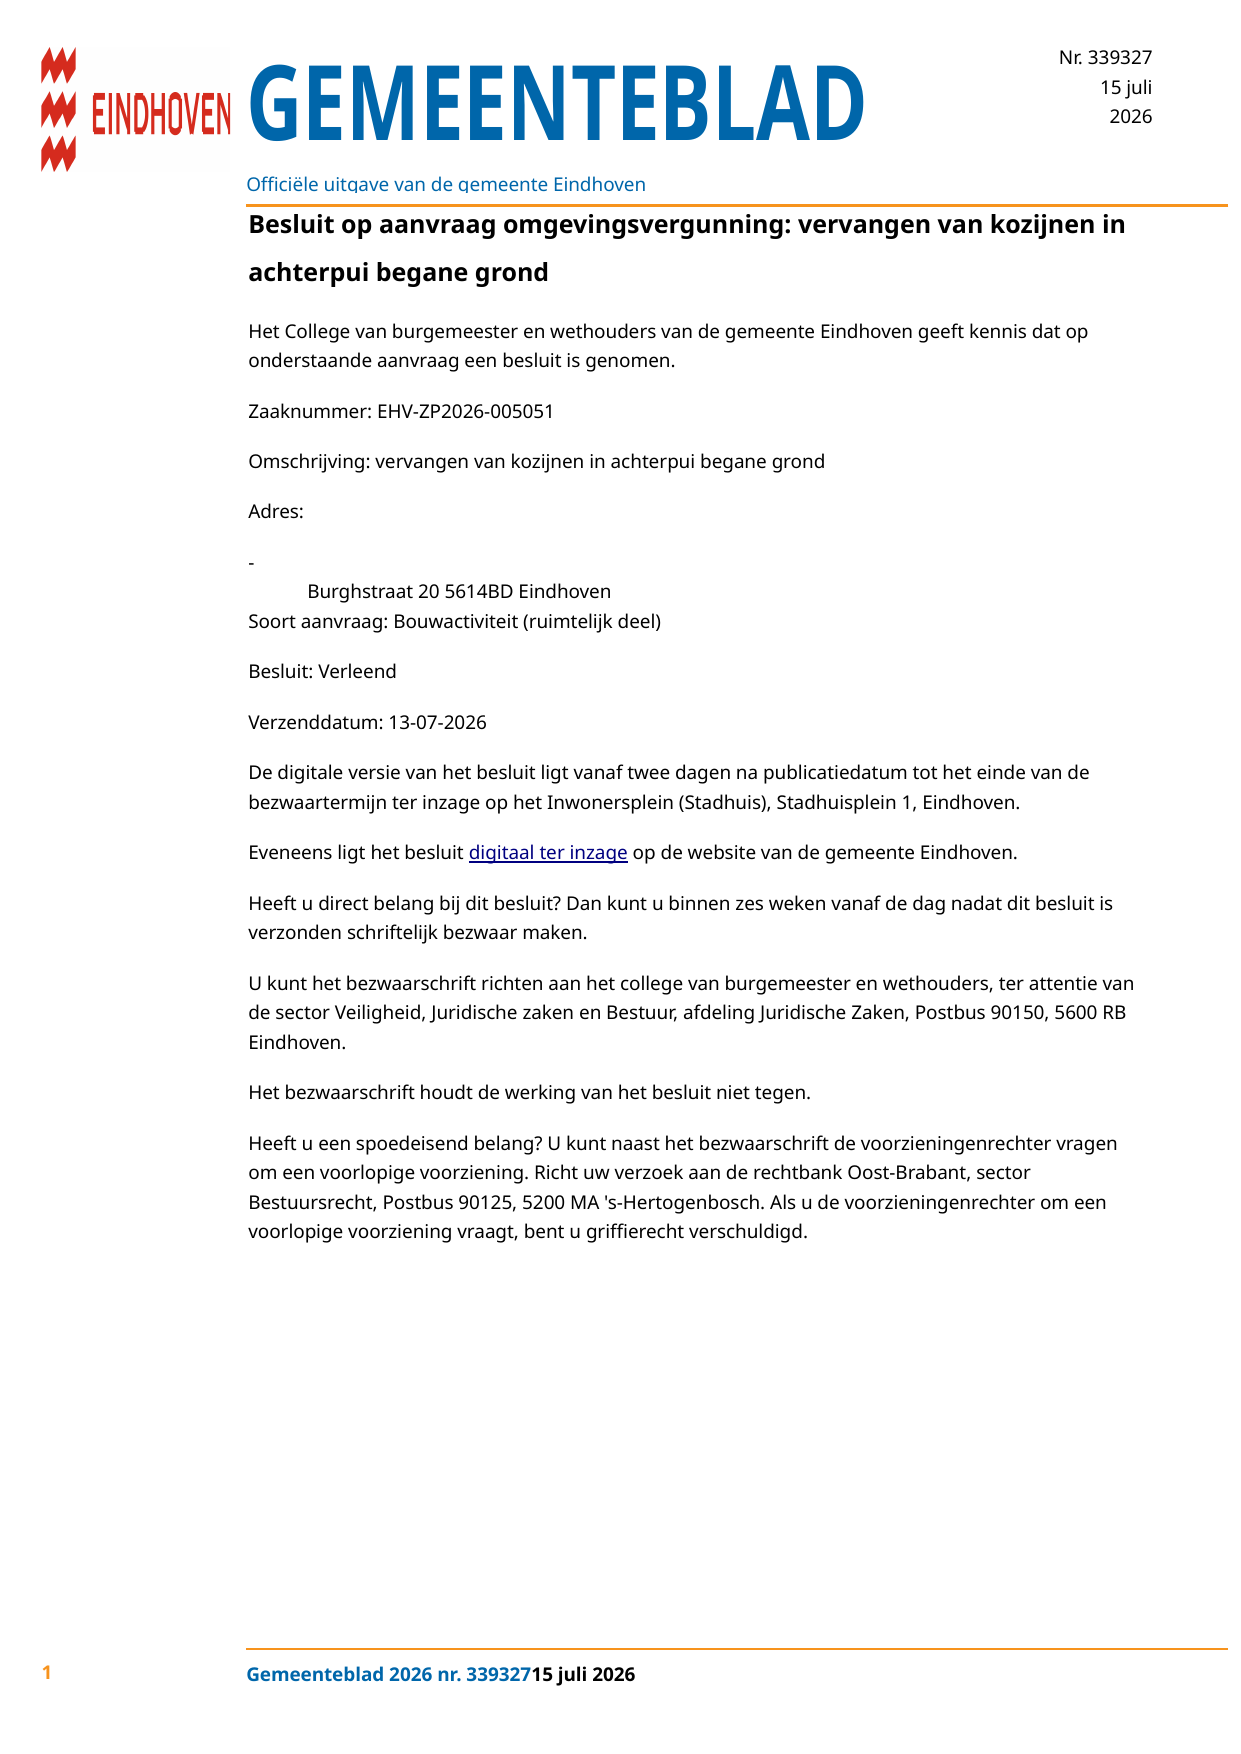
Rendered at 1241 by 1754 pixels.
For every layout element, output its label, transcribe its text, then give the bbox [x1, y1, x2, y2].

text Soort aanvraag: Bouwactiviteit (ruimtelijk deel) [248, 608, 1152, 634]
text U kunt het bezwaarschrift richten aan het college van burgemeester en wethouders, ter attentie van de sector Veiligheid, Juridische zaken en Bestuur, afdeling Juridische Zaken, Postbus 90150, 5600 RB Eindhoven. [248, 970, 1152, 1055]
text De digitale versie van het besluit ligt vanaf twee dagen na publicatiedatum tot het einde van de bezwaartermijn ter inzage op het Inwonersplein (Stadhuis), Stadhuisplein 1, Eindhoven. [248, 759, 1152, 815]
text Omschrijving: vervangen van kozijnen in achterpui begane grond [248, 448, 1152, 474]
text Verzenddatum: 13-07-2026 [248, 709, 1152, 735]
list Burghstraat 20 5614BD Eindhoven [248, 579, 1152, 604]
text Het College van burgemeester en wethouders van de gemeente Eindhoven geeft kennis dat op onderstaande aanvraag een besluit is genomen. [248, 318, 1152, 373]
text Adres: [248, 499, 1152, 524]
text Zaaknummer: EHV-ZP2026-005051 [248, 398, 1152, 424]
text Besluit op aanvraag omgevingsvergunning: vervangen van kozijnen in achterpui begane grond [248, 207, 1152, 288]
picture [41, 47, 231, 172]
text Heeft u direct belang bij dit besluit? Dan kunt u binnen zes weken vanaf de dag nadat dit besluit is verzonden schriftelijk bezwaar maken. [248, 890, 1152, 945]
text Het bezwaarschrift houdt de werking van het besluit niet tegen. [248, 1079, 1152, 1105]
text Eveneens ligt het besluit digitaal ter inzage op de website van de gemeente Eindhoven. [248, 839, 1152, 865]
text Besluit: Verleend [248, 659, 1152, 684]
text Heeft u een spoedeisend belang? U kunt naast het bezwaarschrift de voorzieningenrechter vragen om een voorlopige voorziening. Richt uw verzoek aan de rechtbank Oost-Brabant, sector Bestuursrecht, Postbus 90125, 5200 MA 's-Hertogenbosch. Als u de voorzieningenrechter om een voorlopige voorziening vraagt, bent u griffierecht verschuldigd. [248, 1130, 1152, 1244]
